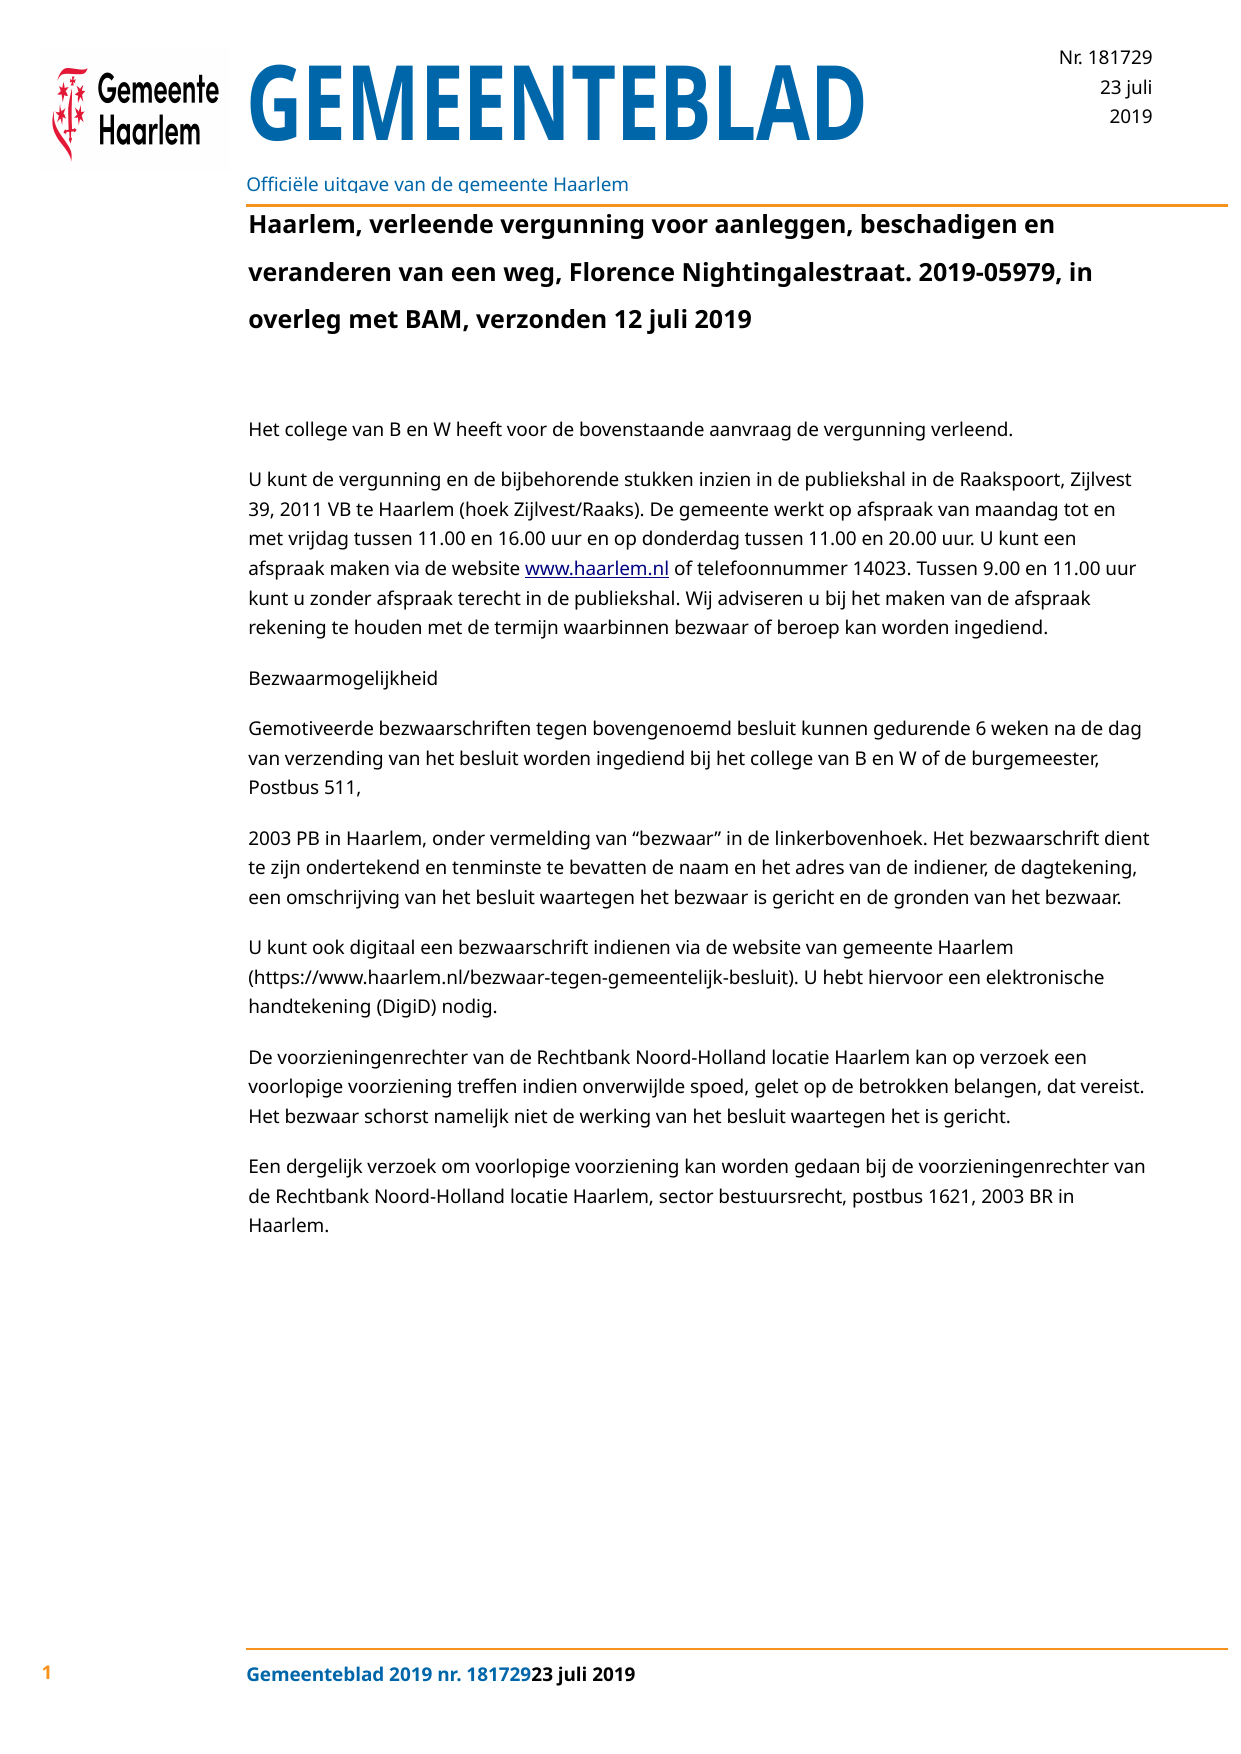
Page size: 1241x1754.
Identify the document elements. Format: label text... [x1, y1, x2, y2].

text Bezwaarmogelijkheid [248, 665, 1152, 690]
text De voorzieningenrechter van de Rechtbank Noord-Holland locatie Haarlem kan op verzoek een voorlopige voorziening treffen indien onverwijlde spoed, gelet op de betrokken belangen, dat vereist. Het bezwaar schorst namelijk niet de werking van het besluit waartegen het is gericht. [248, 1044, 1152, 1129]
text Een dergelijk verzoek om voorlopige voorziening kan worden gedaan bij de voorzieningenrechter van de Rechtbank Noord-Holland locatie Haarlem, sector bestuursrecht, postbus 1621, 2003 BR in Haarlem. [248, 1153, 1152, 1238]
text U kunt de vergunning en de bijbehorende stukken inzien in de publiekshal in de Raakspoort, Zijlvest 39, 2011 VB te Haarlem (hoek Zijlvest/Raaks). De gemeente werkt op afspraak van maandag tot en met vrijdag tussen 11.00 en 16.00 uur en op donderdag tussen 11.00 en 20.00 uur. U kunt een afspraak maken via de website www.haarlem.nl of telefoonnummer 14023. Tussen 9.00 en 11.00 uur kunt u zonder afspraak terecht in de publiekshal. Wij adviseren u bij het maken van de afspraak rekening te houden met de termijn waarbinnen bezwaar of beroep kan worden ingediend. [248, 466, 1152, 640]
text 2003 PB in Haarlem, onder vermelding van “bezwaar” in de linkerbovenhoek. Het bezwaarschrift dient te zijn ondertekend en tenminste te bevatten de naam en het adres van de indiener, de dagtekening, een omschrijving van het besluit waartegen het bezwaar is gericht en de gronden van het bezwaar. [248, 825, 1152, 909]
text Gemotiveerde bezwaarschriften tegen bovengenoemd besluit kunnen gedurende 6 weken na de dag van verzending van het besluit worden ingediend bij het college van B en W of de burgemeester, Postbus 511, [248, 715, 1152, 800]
picture [41, 47, 231, 172]
text Het college van B en W heeft voor de bovenstaande aanvraag de vergunning verleend. [248, 416, 1152, 442]
text U kunt ook digitaal een bezwaarschrift indienen via de website van gemeente Haarlem (https://www.haarlem.nl/bezwaar-tegen-gemeentelijk-besluit). U hebt hiervoor een elektronische handtekening (DigiD) nodig. [248, 934, 1152, 1019]
text Haarlem, verleende vergunning voor aanleggen, beschadigen en veranderen van een weg, Florence Nightingalestraat. 2019-05979, in overleg met BAM, verzonden 12 juli 2019 [248, 207, 1152, 336]
